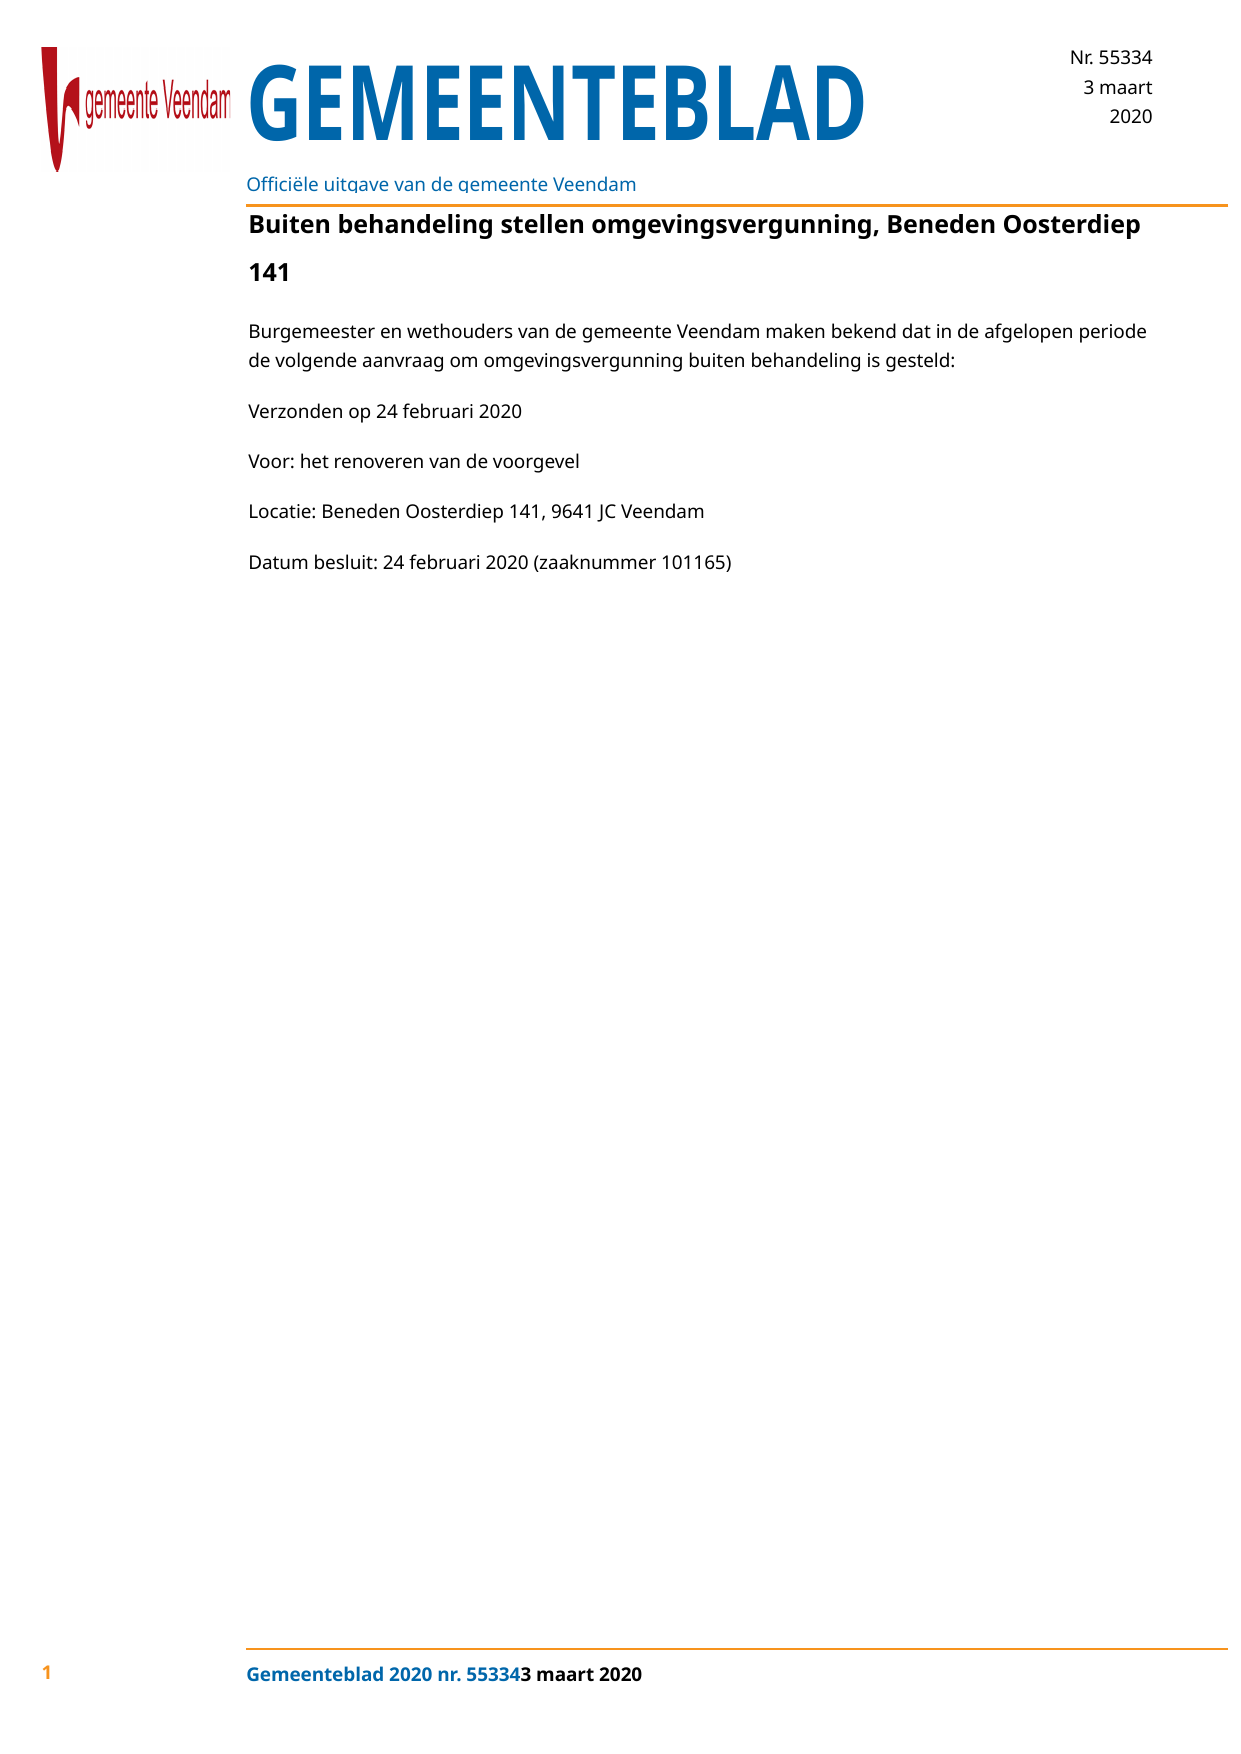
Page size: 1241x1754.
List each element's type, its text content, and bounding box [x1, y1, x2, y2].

text Verzonden op 24 februari 2020 [248, 398, 1152, 424]
text Datum besluit: 24 februari 2020 (zaaknummer 101165) [248, 549, 1152, 575]
picture [41, 47, 231, 172]
text Burgemeester en wethouders van de gemeente Veendam maken bekend dat in de afgelopen periode de volgende aanvraag om omgevingsvergunning buiten behandeling is gesteld: [248, 318, 1152, 373]
text Locatie: Beneden Oosterdiep 141, 9641 JC Veendam [248, 499, 1152, 524]
text Buiten behandeling stellen omgevingsvergunning, Beneden Oosterdiep 141 [248, 207, 1152, 288]
text Voor: het renoveren van de voorgevel [248, 448, 1152, 474]
